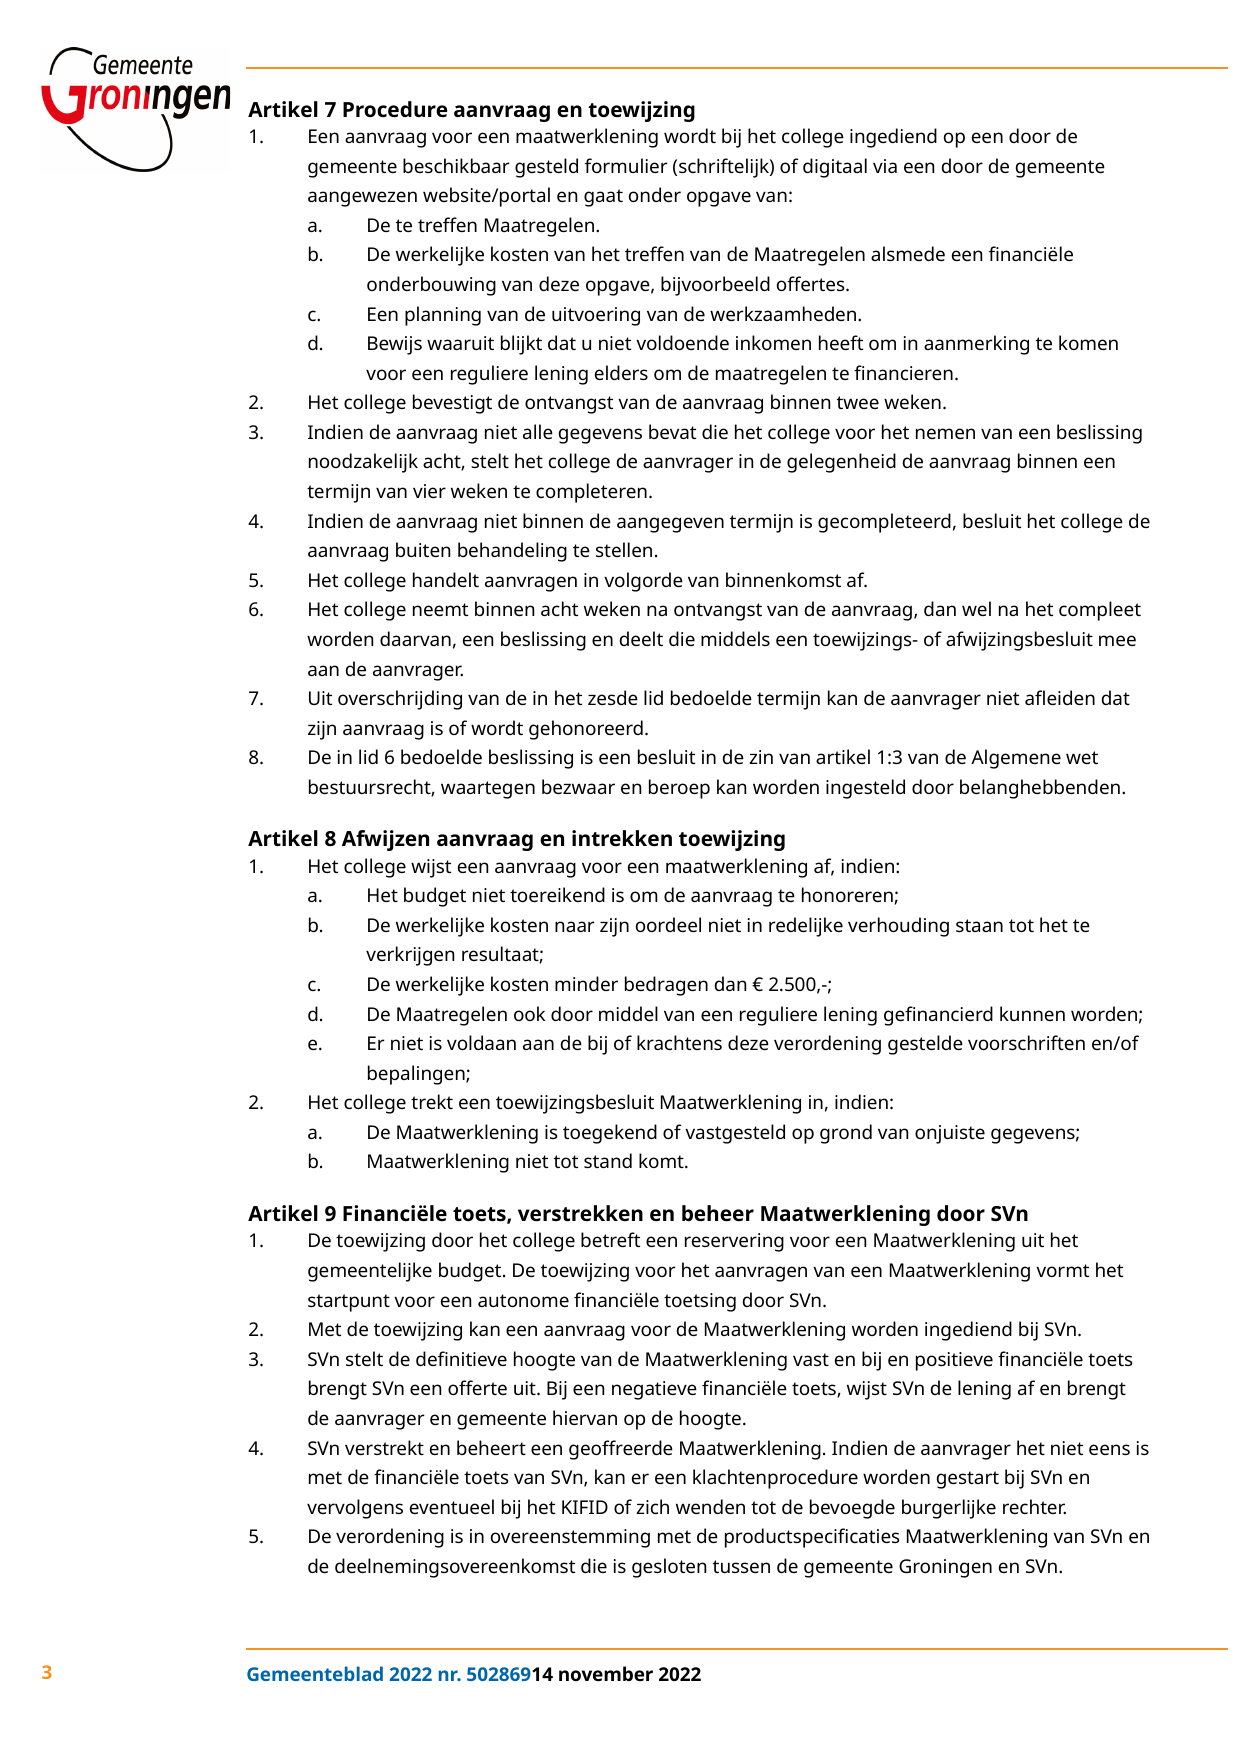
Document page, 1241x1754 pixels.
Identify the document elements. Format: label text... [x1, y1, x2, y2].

list De Maatwerklening is toegekend of vastgesteld op grond van onjuiste gegevens; [307, 1119, 1152, 1145]
list Het college handelt aanvragen in volgorde van binnenkomst af. [248, 567, 1152, 593]
list Het college neemt binnen acht weken na ontvangst van de aanvraag, dan wel na het compleet worden daarvan, een beslissing en deelt die middels een toewijzings- of afwijzingsbesluit mee aan de aanvrager. [248, 597, 1152, 681]
list SVn stelt de definitieve hoogte van de Maatwerklening vast en bij en positieve financiële toets brengt SVn een offerte uit. Bij een negatieve financiële toets, wijst SVn de lening af en brengt de aanvrager en gemeente hiervan op de hoogte. [248, 1346, 1152, 1431]
text Artikel 7 Procedure aanvraag en toewijzing [248, 95, 1152, 123]
list De toewijzing door het college betreft een reservering voor een Maatwerklening uit het gemeentelijke budget. De toewijzing voor het aanvragen van een Maatwerklening vormt het startpunt voor een autonome financiële toetsing door SVn. [248, 1228, 1152, 1312]
list De verordening is in overeenstemming met de productspecificaties Maatwerklening van SVn en de deelnemingsovereenkomst die is gesloten tussen de gemeente Groningen en SVn. [248, 1523, 1152, 1579]
list De in lid 6 bedoelde beslissing is een besluit in de zin van artikel 1:3 van de Algemene wet bestuursrecht, waartegen bezwaar en beroep kan worden ingesteld door belanghebbenden. [248, 744, 1152, 800]
list Het budget niet toereikend is om de aanvraag te honoreren; [307, 882, 1152, 908]
list De werkelijke kosten minder bedragen dan € 2.500,-; [307, 971, 1152, 997]
list Een aanvraag voor een maatwerklening wordt bij het college ingediend op een door de gemeente beschikbaar gesteld formulier (schriftelijk) of digitaal via een door de gemeente aangewezen website/portal en gaat onder opgave van: [248, 123, 1152, 208]
list SVn verstrekt en beheert een geoffreerde Maatwerklening. Indien de aanvrager het niet eens is met de financiële toets van SVn, kan er een klachtenprocedure worden gestart bij SVn en vervolgens eventueel bij het KIFID of zich wenden tot de bevoegde burgerlijke rechter. [248, 1435, 1152, 1519]
list Uit overschrijding van de in het zesde lid bedoelde termijn kan de aanvrager niet afleiden dat zijn aanvraag is of wordt gehonoreerd. [248, 685, 1152, 741]
list De te treffen Maatregelen. [307, 212, 1152, 238]
list Een planning van de uitvoering van de werkzaamheden. [307, 301, 1152, 326]
list De werkelijke kosten van het treffen van de Maatregelen alsmede een financiële onderbouwing van deze opgave, bijvoorbeeld offertes. [307, 242, 1152, 297]
list Er niet is voldaan aan de bij of krachtens deze verordening gestelde voorschriften en/of bepalingen; [307, 1030, 1152, 1086]
text Artikel 9 Financiële toets, verstrekken en beheer Maatwerklening door SVn [248, 1199, 1152, 1228]
list Het college bevestigt de ontvangst van de aanvraag binnen twee weken. [248, 389, 1152, 415]
list Indien de aanvraag niet binnen de aangegeven termijn is gecompleteerd, besluit het college de aanvraag buiten behandeling te stellen. [248, 508, 1152, 563]
list Bewijs waaruit blijkt dat u niet voldoende inkomen heeft om in aanmerking te komen voor een reguliere lening elders om de maatregelen te financieren. [307, 330, 1152, 386]
list De werkelijke kosten naar zijn oordeel niet in redelijke verhouding staan tot het te verkrijgen resultaat; [307, 912, 1152, 967]
text Artikel 8 Afwijzen aanvraag en intrekken toewijzing [248, 824, 1152, 853]
list Maatwerklening niet tot stand komt. [307, 1149, 1152, 1174]
list Het college wijst een aanvraag voor een maatwerklening af, indien: [248, 853, 1152, 879]
list De Maatregelen ook door middel van een reguliere lening gefinancierd kunnen worden; [307, 1001, 1152, 1027]
list Indien de aanvraag niet alle gegevens bevat die het college voor het nemen van een beslissing noodzakelijk acht, stelt het college de aanvrager in de gelegenheid de aanvraag binnen een termijn van vier weken te completeren. [248, 419, 1152, 504]
list Het college trekt een toewijzingsbesluit Maatwerklening in, indien: [248, 1089, 1152, 1115]
picture [41, 47, 231, 172]
list Met de toewijzing kan een aanvraag voor de Maatwerklening worden ingediend bij SVn. [248, 1316, 1152, 1342]
